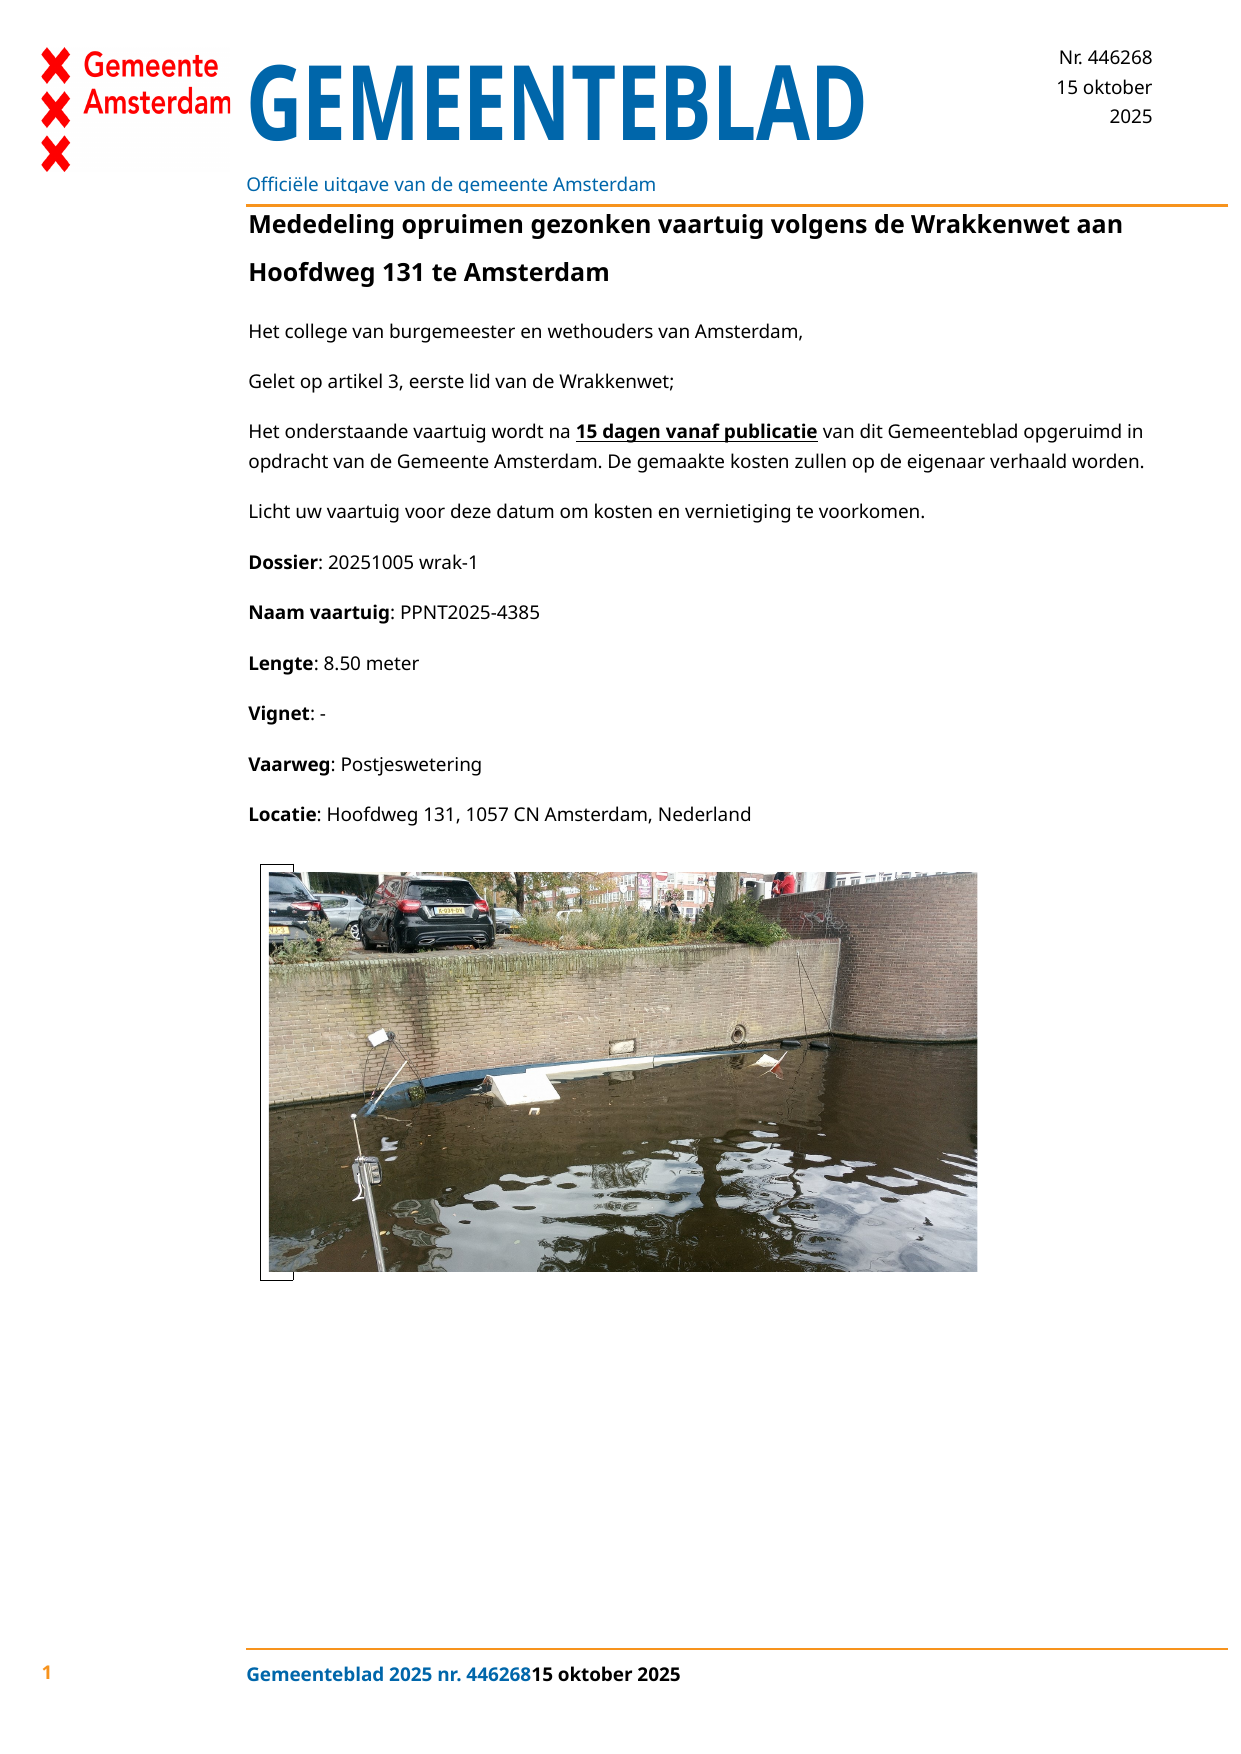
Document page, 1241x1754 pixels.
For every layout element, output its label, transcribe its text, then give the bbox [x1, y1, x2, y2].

text Het college van burgemeester en wethouders van Amsterdam, [248, 318, 1152, 344]
text Vignet: - [248, 700, 1152, 726]
text Vaarweg: Postjeswetering [248, 751, 1152, 777]
text Dossier: 20251005 wrak-1 [248, 549, 1152, 575]
text Locatie: Hoofdweg 131, 1057 CN Amsterdam, Nederland [248, 801, 1152, 827]
picture [268, 872, 978, 1272]
text Mededeling opruimen gezonken vaartuig volgens de Wrakkenwet aan Hoofdweg 131 te Amsterdam [248, 207, 1152, 288]
picture [41, 47, 231, 172]
text Licht uw vaartuig voor deze datum om kosten en vernietiging te voorkomen. [248, 499, 1152, 524]
text Naam vaartuig: PPNT2025-4385 [248, 599, 1152, 625]
text Gelet op artikel 3, eerste lid van de Wrakkenwet; [248, 368, 1152, 394]
text Het onderstaande vaartuig wordt na 15 dagen vanaf publicatie van dit Gemeenteblad opgeruimd in opdracht van de Gemeente Amsterdam. De gemaakte kosten zullen op de eigenaar verhaald worden. [248, 419, 1152, 474]
text Lengte: 8.50 meter [248, 650, 1152, 676]
